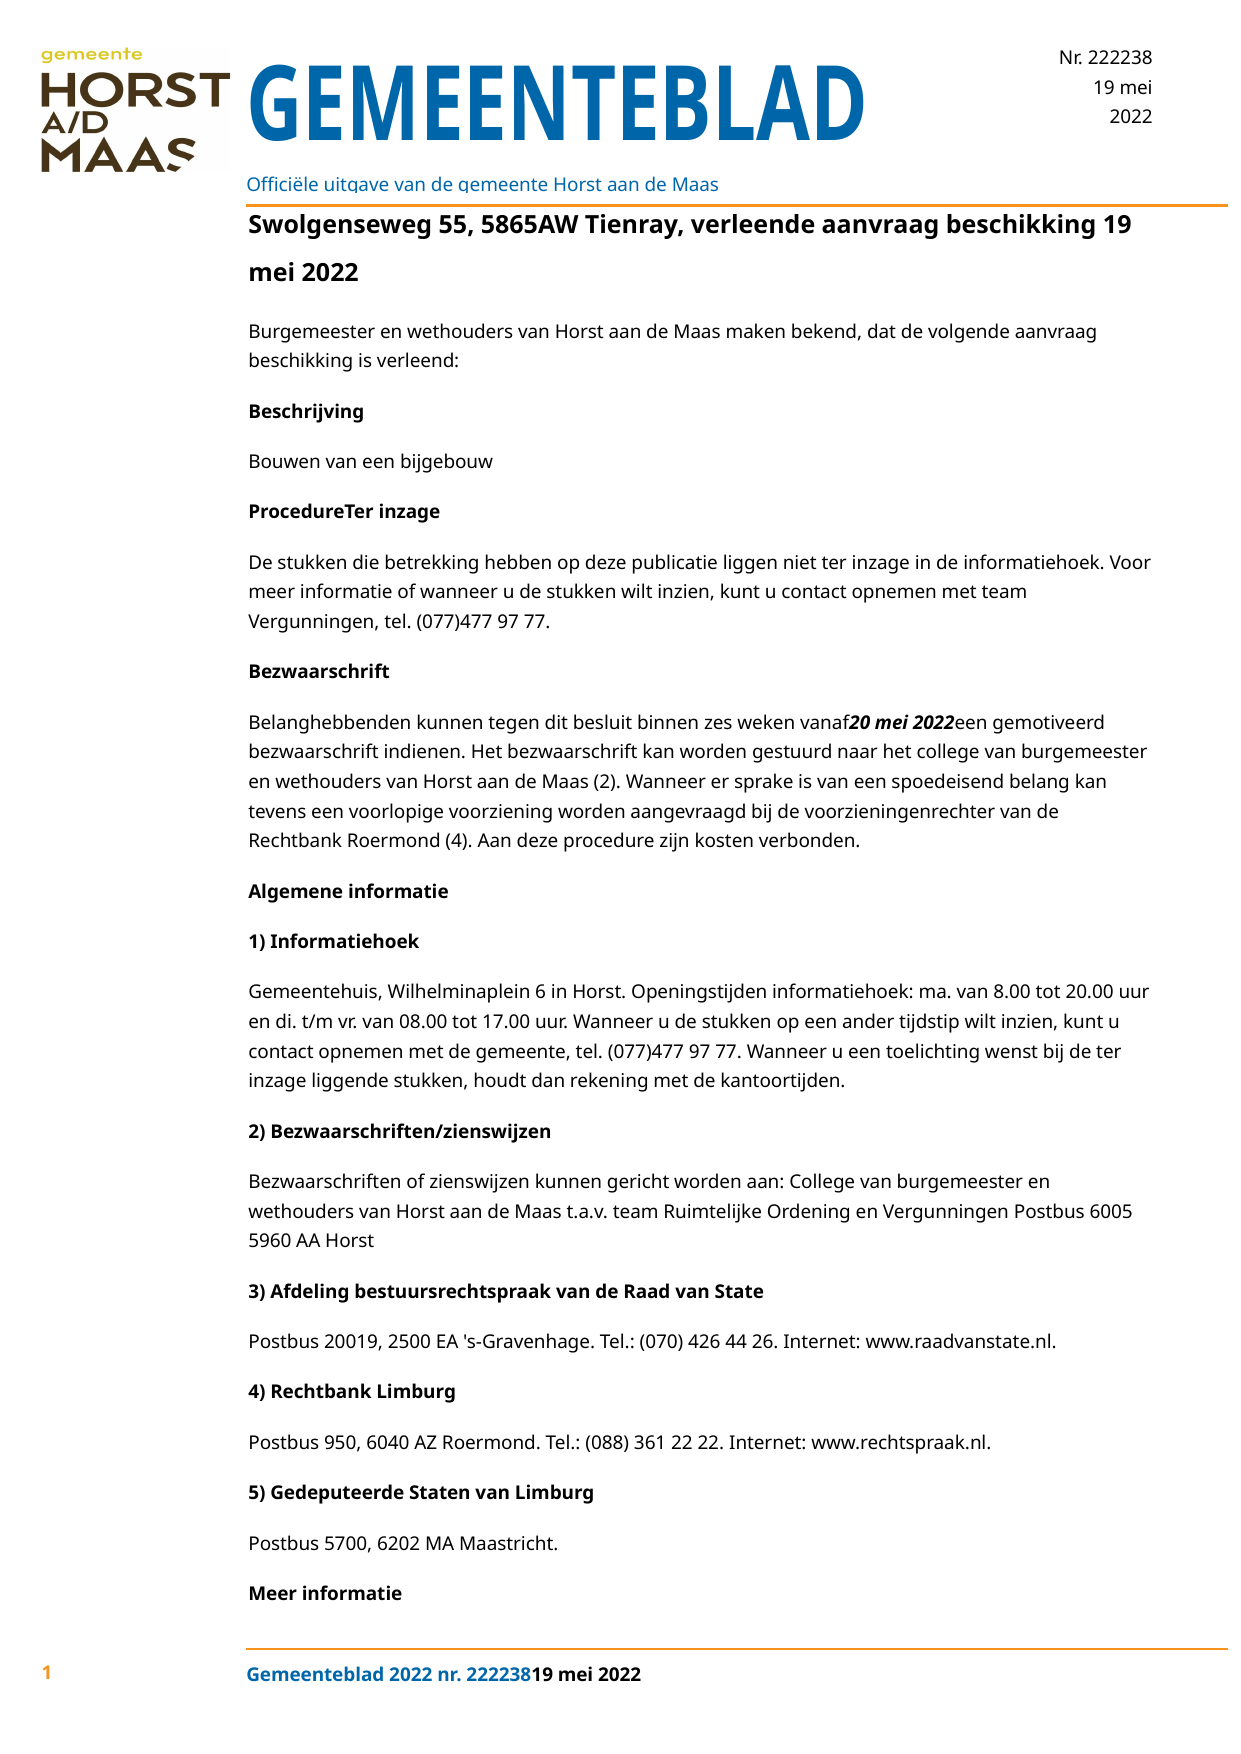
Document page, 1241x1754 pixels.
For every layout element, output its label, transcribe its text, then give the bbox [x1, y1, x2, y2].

text 4) Rechtbank Limburg [248, 1379, 1152, 1404]
text Swolgenseweg 55, 5865AW Tienray, verleende aanvraag beschikking 19 mei 2022 [248, 207, 1152, 288]
text De stukken die betrekking hebben op deze publicatie liggen niet ter inzage in de informatiehoek. Voor meer informatie of wanneer u de stukken wilt inzien, kunt u contact opnemen met team Vergunningen, tel. (077)477 97 77. [248, 549, 1152, 634]
text Burgemeester en wethouders van Horst aan de Maas maken bekend, dat de volgende aanvraag beschikking is verleend: [248, 318, 1152, 373]
text 5) Gedeputeerde Staten van Limburg [248, 1479, 1152, 1505]
text Postbus 950, 6040 AZ Roermond. Tel.: (088) 361 22 22. Internet: www.rechtspraak.nl. [248, 1429, 1152, 1455]
text Belanghebbenden kunnen tegen dit besluit binnen zes weken vanaf20 mei 2022een gemotiveerd bezwaarschrift indienen. Het bezwaarschrift kan worden gestuurd naar het college van burgemeester en wethouders van Horst aan de Maas (2). Wanneer er sprake is van een spoedeisend belang kan tevens een voorlopige voorziening worden aangevraagd bij de voorzieningenrechter van de Rechtbank Roermond (4). Aan deze procedure zijn kosten verbonden. [248, 709, 1152, 853]
text Bezwaarschrift [248, 659, 1152, 684]
picture [41, 47, 231, 172]
text ProcedureTer inzage [248, 499, 1152, 524]
text Meer informatie [248, 1580, 1152, 1606]
text Gemeentehuis, Wilhelminaplein 6 in Horst. Openingstijden informatiehoek: ma. van 8.00 tot 20.00 uur en di. t/m vr. van 08.00 tot 17.00 uur. Wanneer u de stukken op een ander tijdstip wilt inzien, kunt u contact opnemen met de gemeente, tel. (077)477 97 77. Wanneer u een toelichting wenst bij de ter inzage liggende stukken, houdt dan rekening met de kantoortijden. [248, 979, 1152, 1093]
text 3) Afdeling bestuursrechtspraak van de Raad van State [248, 1278, 1152, 1304]
text 1) Informatiehoek [248, 928, 1152, 954]
text Postbus 5700, 6202 MA Maastricht. [248, 1530, 1152, 1556]
text Bezwaarschriften of zienswijzen kunnen gericht worden aan: College van burgemeester en wethouders van Horst aan de Maas t.a.v. team Ruimtelijke Ordening en Vergunningen Postbus 6005 5960 AA Horst [248, 1168, 1152, 1253]
text Bouwen van een bijgebouw [248, 448, 1152, 474]
text Algemene informatie [248, 878, 1152, 904]
text Postbus 20019, 2500 EA 's-Gravenhage. Tel.: (070) 426 44 26. Internet: www.raadvanstate.nl. [248, 1328, 1152, 1354]
text Beschrijving [248, 398, 1152, 424]
text 2) Bezwaarschriften/zienswijzen [248, 1118, 1152, 1144]
